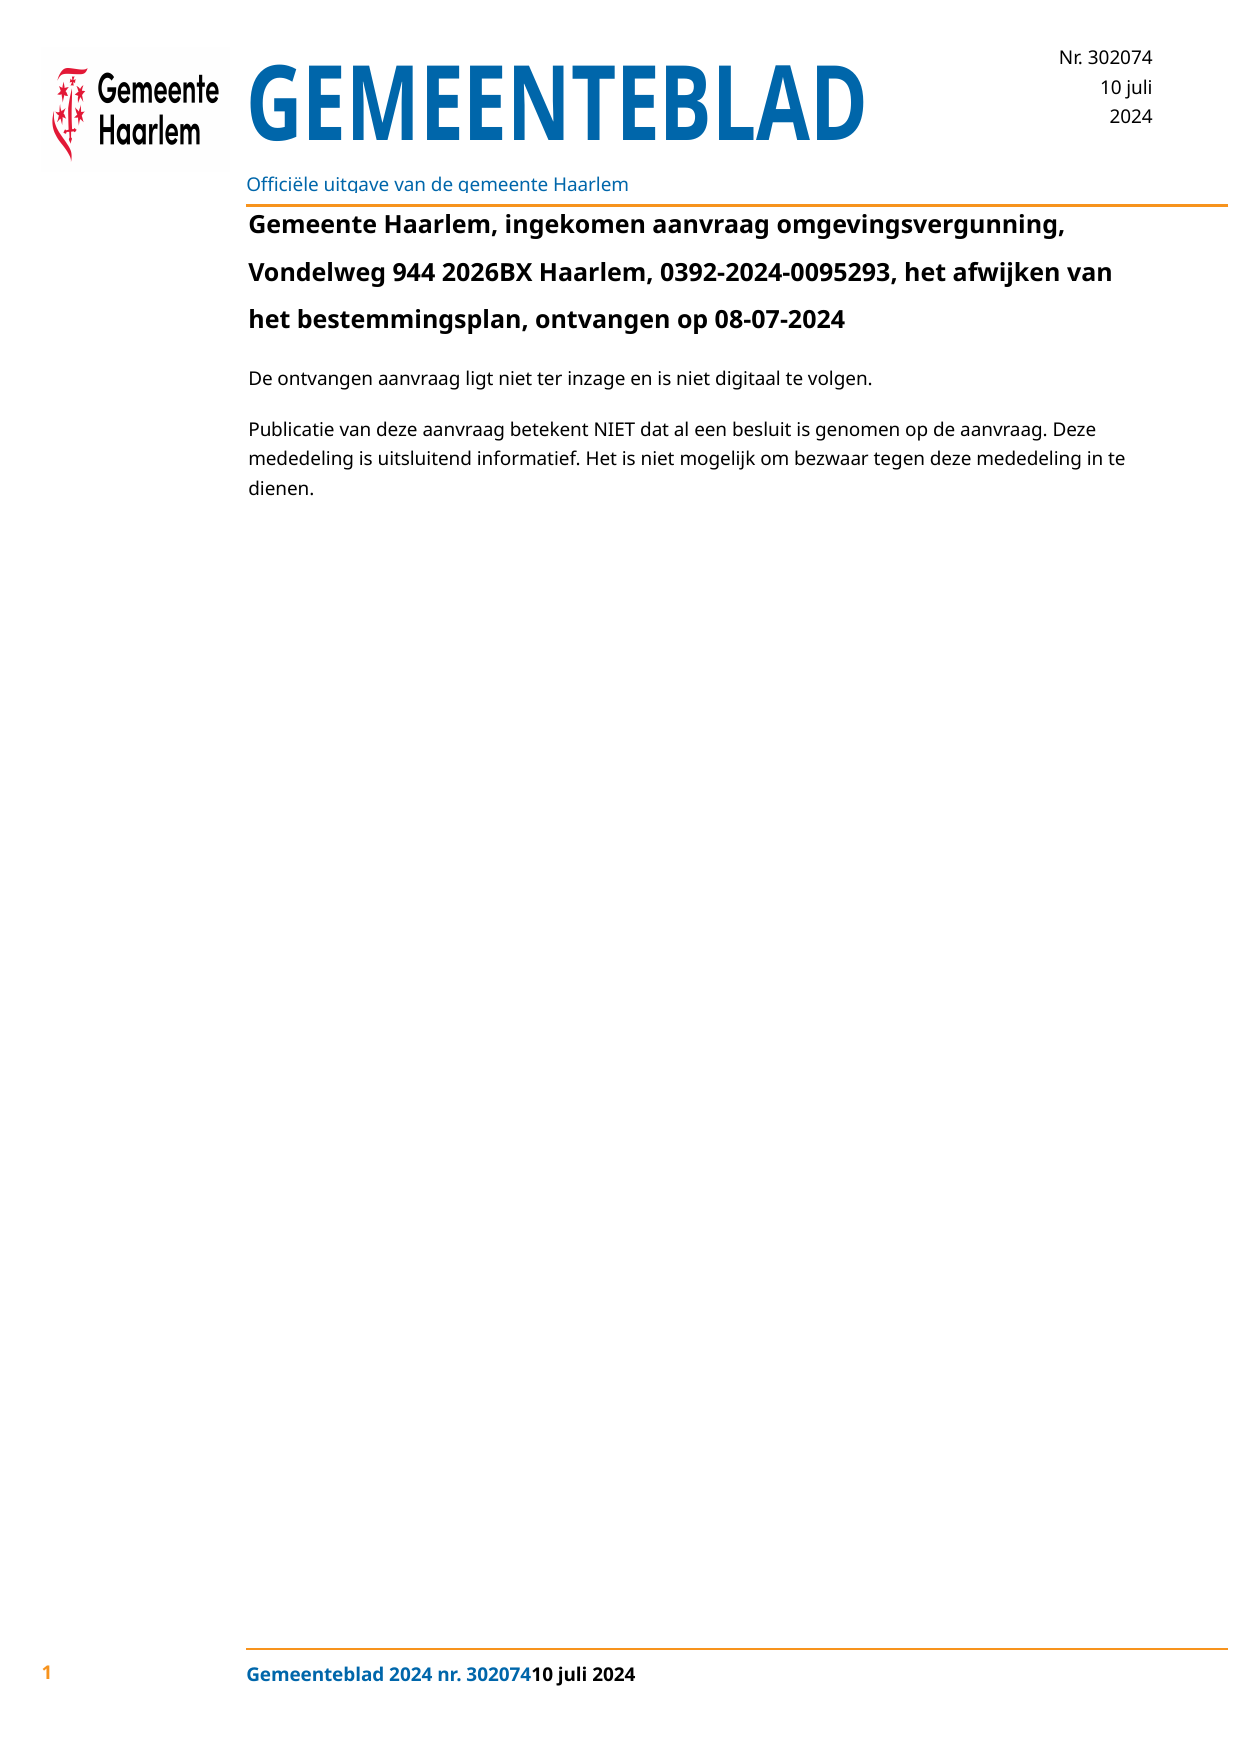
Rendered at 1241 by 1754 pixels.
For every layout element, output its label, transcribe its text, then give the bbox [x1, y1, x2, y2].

text Gemeente Haarlem, ingekomen aanvraag omgevingsvergunning, Vondelweg 944 2026BX Haarlem, 0392-2024-0095293, het afwijken van het bestemmingsplan, ontvangen op 08-07-2024 [248, 207, 1152, 336]
text De ontvangen aanvraag ligt niet ter inzage en is niet digitaal te volgen. [248, 366, 1152, 391]
text Publicatie van deze aanvraag betekent NIET dat al een besluit is genomen op de aanvraag. Deze mededeling is uitsluitend informatief. Het is niet mogelijk om bezwaar tegen deze mededeling in te dienen. [248, 416, 1152, 501]
picture [41, 47, 231, 172]
